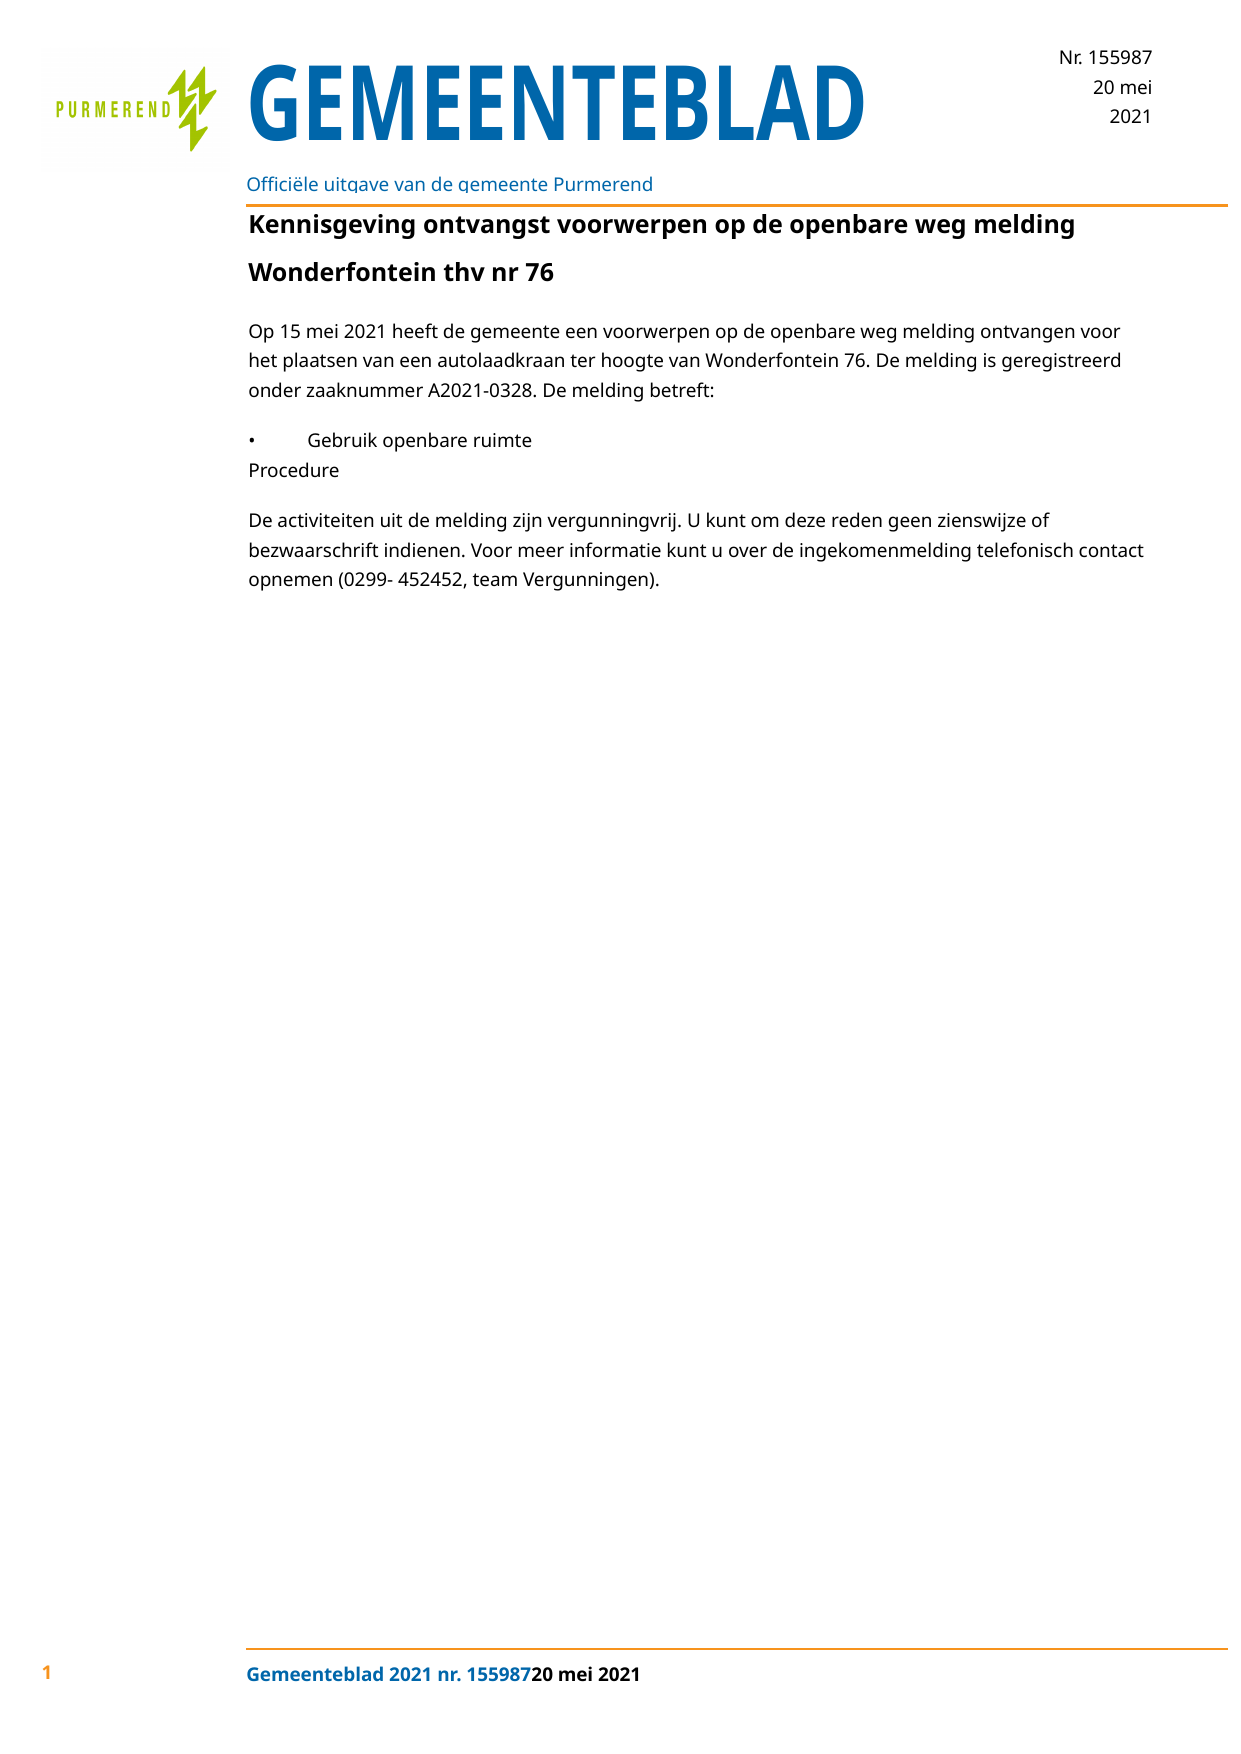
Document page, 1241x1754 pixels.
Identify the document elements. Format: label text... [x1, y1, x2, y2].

text Op 15 mei 2021 heeft de gemeente een voorwerpen op de openbare weg melding ontvangen voor het plaatsen van een autolaadkraan ter hoogte van Wonderfontein 76. De melding is geregistreerd onder zaaknummer A2021-0328. De melding betreft: [248, 318, 1152, 403]
text Kennisgeving ontvangst voorwerpen op de openbare weg melding Wonderfontein thv nr 76 [248, 207, 1152, 288]
picture [41, 47, 231, 172]
list Gebruik openbare ruimte [248, 427, 1152, 453]
text Procedure [248, 457, 1152, 483]
text De activiteiten uit de melding zijn vergunningvrij. U kunt om deze reden geen zienswijze of bezwaarschrift indienen. Voor meer informatie kunt u over de ingekomenmelding telefonisch contact opnemen (0299- 452452, team Vergunningen). [248, 507, 1152, 592]
